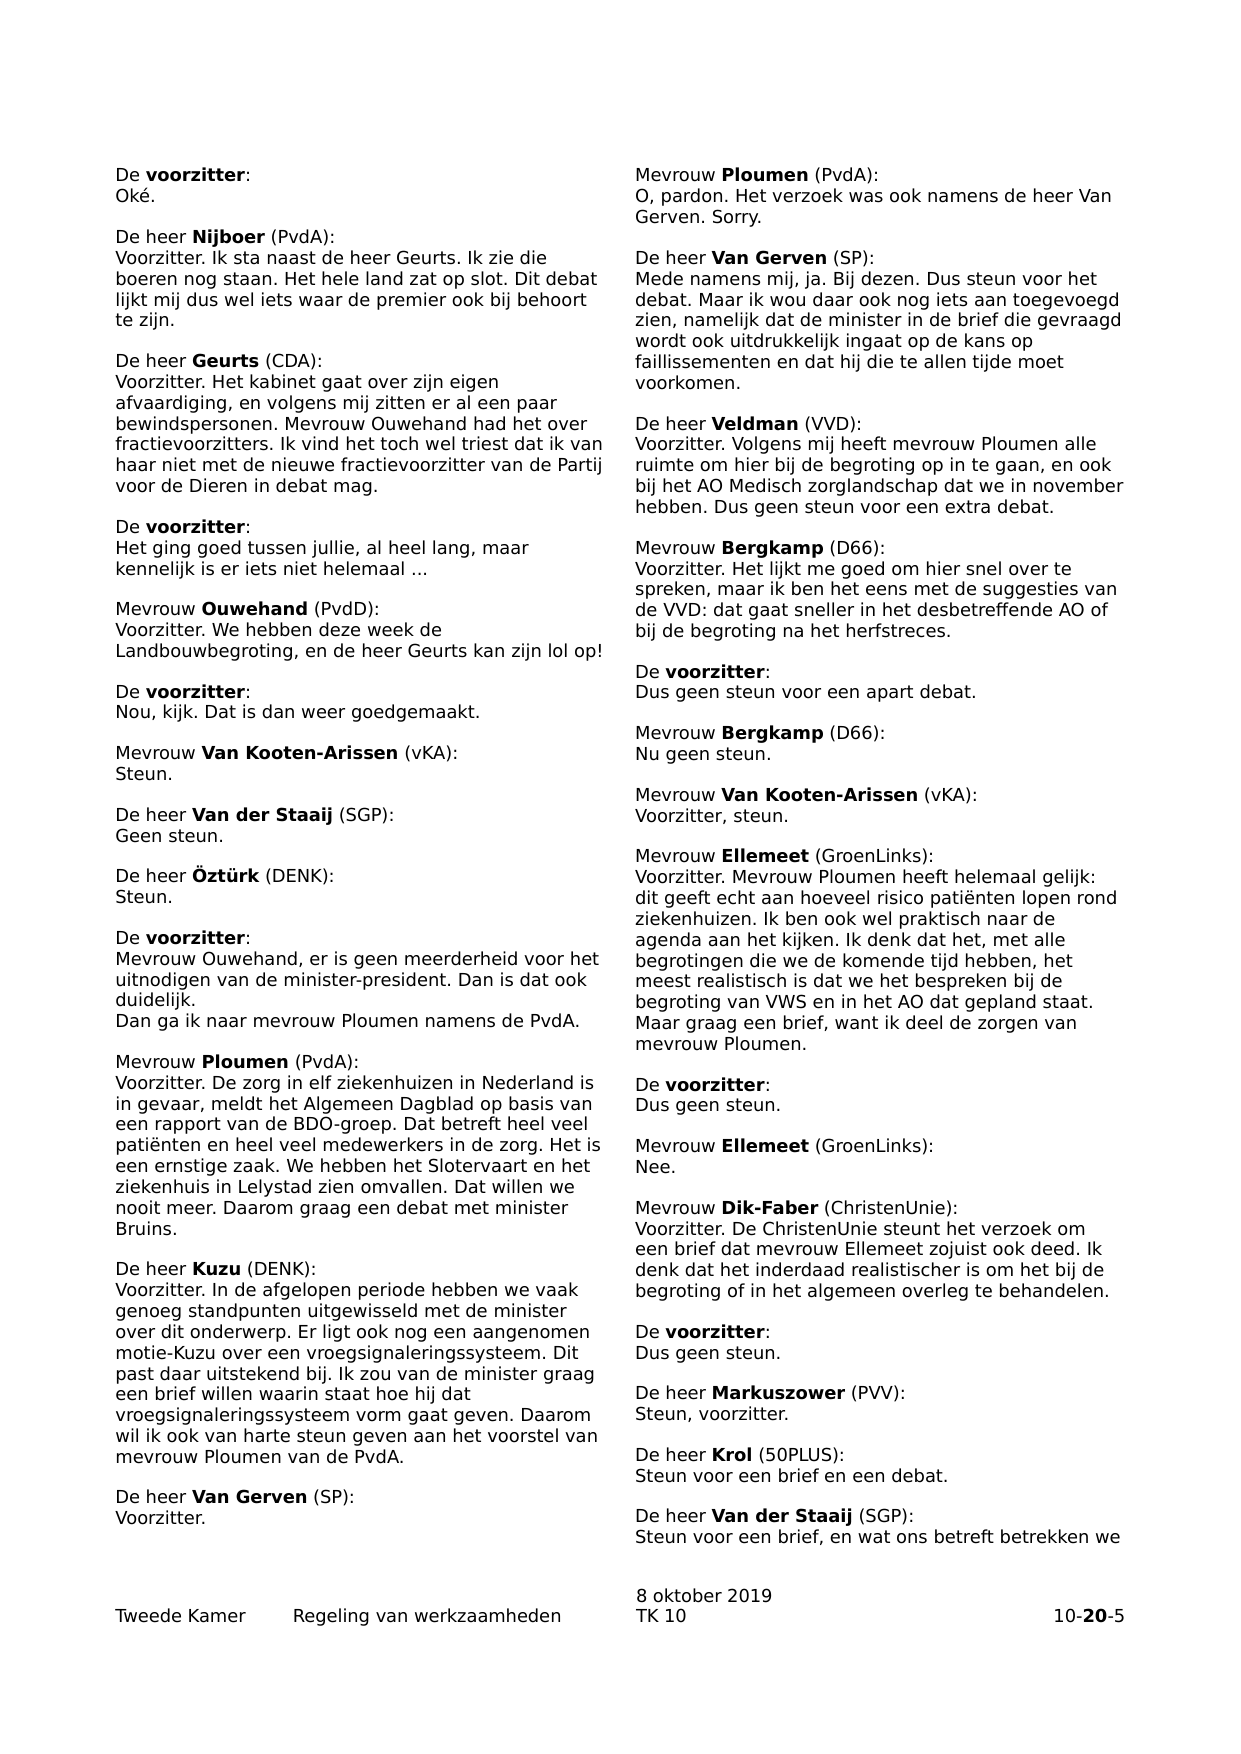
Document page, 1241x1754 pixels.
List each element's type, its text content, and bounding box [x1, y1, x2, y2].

text Dus geen steun. [635, 1342, 1125, 1363]
text De heer Van der Staaij (SGP): [115, 804, 605, 825]
text Dus geen steun. [635, 1095, 1125, 1116]
text Mevrouw Van Kooten-Arissen (vKA): [635, 785, 1125, 805]
text Steun. [115, 764, 605, 784]
text Steun voor een brief en een debat. [635, 1466, 1125, 1486]
text De voorzitter: [635, 662, 1125, 682]
text Voorzitter. Ik sta naast de heer Geurts. Ik zie die boeren nog staan. Het hele land zat op slot. Dit debat lijkt mij dus wel iets waar de premier ook bij behoort te zijn. [115, 248, 605, 331]
text Voorzitter. De ChristenUnie steunt het verzoek om een brief dat mevrouw Ellemeet zojuist ook deed. Ik denk dat het inderdaad realistischer is om het bij de begroting of in het algemeen overleg te behandelen. [635, 1218, 1125, 1302]
text De voorzitter: [115, 517, 605, 537]
text Voorzitter. Volgens mij heeft mevrouw Ploumen alle ruimte om hier bij de begroting op in te gaan, en ook bij het AO Medisch zorglandschap dat we in november hebben. Dus geen steun voor een extra debat. [635, 434, 1125, 517]
text Voorzitter. Het lijkt me goed om hier snel over te spreken, maar ik ben het eens met de suggesties van de VVD: dat gaat sneller in het desbetreffende AO of bij de begroting na het herfstreces. [635, 558, 1125, 642]
text Voorzitter. De zorg in elf ziekenhuizen in Nederland is in gevaar, meldt het Algemeen Dagblad op basis van een rapport van de BDO-groep. Dat betreft heel veel patiënten en heel veel medewerkers in de zorg. Het is een ernstige zaak. We hebben het Slotervaart en het ziekenhuis in Lelystad zien omvallen. Dat willen we nooit meer. Daarom graag een debat met minister Bruins. [115, 1072, 605, 1239]
text De heer Veldman (VVD): [635, 413, 1125, 434]
text Nee. [635, 1157, 1125, 1178]
text Mevrouw Van Kooten-Arissen (vKA): [115, 743, 605, 764]
text De heer Markuszower (PVV): [635, 1383, 1125, 1404]
text Het ging goed tussen jullie, al heel lang, maar kennelijk is er iets niet helemaal ... [115, 537, 605, 579]
text Dus geen steun voor een apart debat. [635, 682, 1125, 703]
text Mevrouw Ellemeet (GroenLinks): [635, 846, 1125, 867]
text Steun. [115, 887, 605, 908]
text Voorzitter. [115, 1508, 605, 1529]
text Mevrouw Ouwehand (PvdD): [115, 599, 605, 620]
text De voorzitter: [115, 928, 605, 948]
text Voorzitter. In de afgelopen periode hebben we vaak genoeg standpunten uitgewisseld met de minister over dit onderwerp. Er ligt ook nog een aangenomen motie-Kuzu over een vroegsignaleringssysteem. Dit past daar uitstekend bij. Ik zou van de minister graag een brief willen waarin staat hoe hij dat vroegsignaleringssysteem vorm gaat geven. Daarom wil ik ook van harte steun geven aan het voorstel van mevrouw Ploumen van de PvdA. [115, 1280, 605, 1467]
text De heer Van der Staaij (SGP): [635, 1506, 1125, 1527]
text De voorzitter: [115, 681, 605, 702]
text De heer Öztürk (DENK): [115, 866, 605, 887]
text Geen steun. [115, 825, 605, 846]
text Mevrouw Ellemeet (GroenLinks): [635, 1136, 1125, 1157]
text Steun voor een brief, en wat ons betreft betrekken we [635, 1527, 1125, 1548]
text De voorzitter: [635, 1322, 1125, 1342]
text Mevrouw Ploumen (PvdA): [115, 1052, 605, 1072]
text De heer Van Gerven (SP): [115, 1487, 605, 1508]
text Voorzitter. Mevrouw Ploumen heeft helemaal gelijk: dit geeft echt aan hoeveel risico patiënten lopen rond ziekenhuizen. Ik ben ook wel praktisch naar de agenda aan het kijken. Ik denk dat het, met alle begrotingen die we de komende tijd hebben, het meest realistisch is dat we het bespreken bij de begroting van VWS en in het AO dat gepland staat. Maar graag een brief, want ik deel de zorgen van mevrouw Ploumen. [635, 867, 1125, 1054]
text Voorzitter. We hebben deze week de Landbouwbegroting, en de heer Geurts kan zijn lol op! [115, 620, 605, 661]
text Nu geen steun. [635, 744, 1125, 765]
text Mevrouw Bergkamp (D66): [635, 723, 1125, 744]
text De heer Van Gerven (SP): [635, 248, 1125, 268]
text Mevrouw Bergkamp (D66): [635, 537, 1125, 558]
text Oké. [115, 186, 605, 207]
text De heer Geurts (CDA): [115, 351, 605, 372]
text O, pardon. Het verzoek was ook namens de heer Van Gerven. Sorry. [635, 186, 1125, 228]
text Mevrouw Ploumen (PvdA): [635, 165, 1125, 186]
text De voorzitter: [115, 165, 605, 186]
text Voorzitter. Het kabinet gaat over zijn eigen afvaardiging, en volgens mij zitten er al een paar bewindspersonen. Mevrouw Ouwehand had het over fractievoorzitters. Ik vind het toch wel triest dat ik van haar niet met de nieuwe fractievoorzitter van de Partij voor de Dieren in debat mag. [115, 372, 605, 497]
text De heer Kuzu (DENK): [115, 1259, 605, 1280]
text Nou, kijk. Dat is dan weer goedgemaakt. [115, 702, 605, 723]
text Steun, voorzitter. [635, 1404, 1125, 1425]
text De voorzitter: [635, 1074, 1125, 1095]
text Mevrouw Ouwehand, er is geen meerderheid voor het uitnodigen van de minister-president. Dan is dat ook duidelijk. [115, 948, 605, 1011]
text De heer Krol (50PLUS): [635, 1445, 1125, 1466]
text Dan ga ik naar mevrouw Ploumen namens de PvdA. [115, 1011, 605, 1032]
text Mede namens mij, ja. Bij dezen. Dus steun voor het debat. Maar ik wou daar ook nog iets aan toegevoegd zien, namelijk dat de minister in de brief die gevraagd wordt ook uitdrukkelijk ingaat op de kans op faillissementen en dat hij die te allen tijde moet voorkomen. [635, 268, 1125, 393]
text Voorzitter, steun. [635, 805, 1125, 826]
text De heer Nijboer (PvdA): [115, 227, 605, 248]
text Mevrouw Dik-Faber (ChristenUnie): [635, 1198, 1125, 1218]
